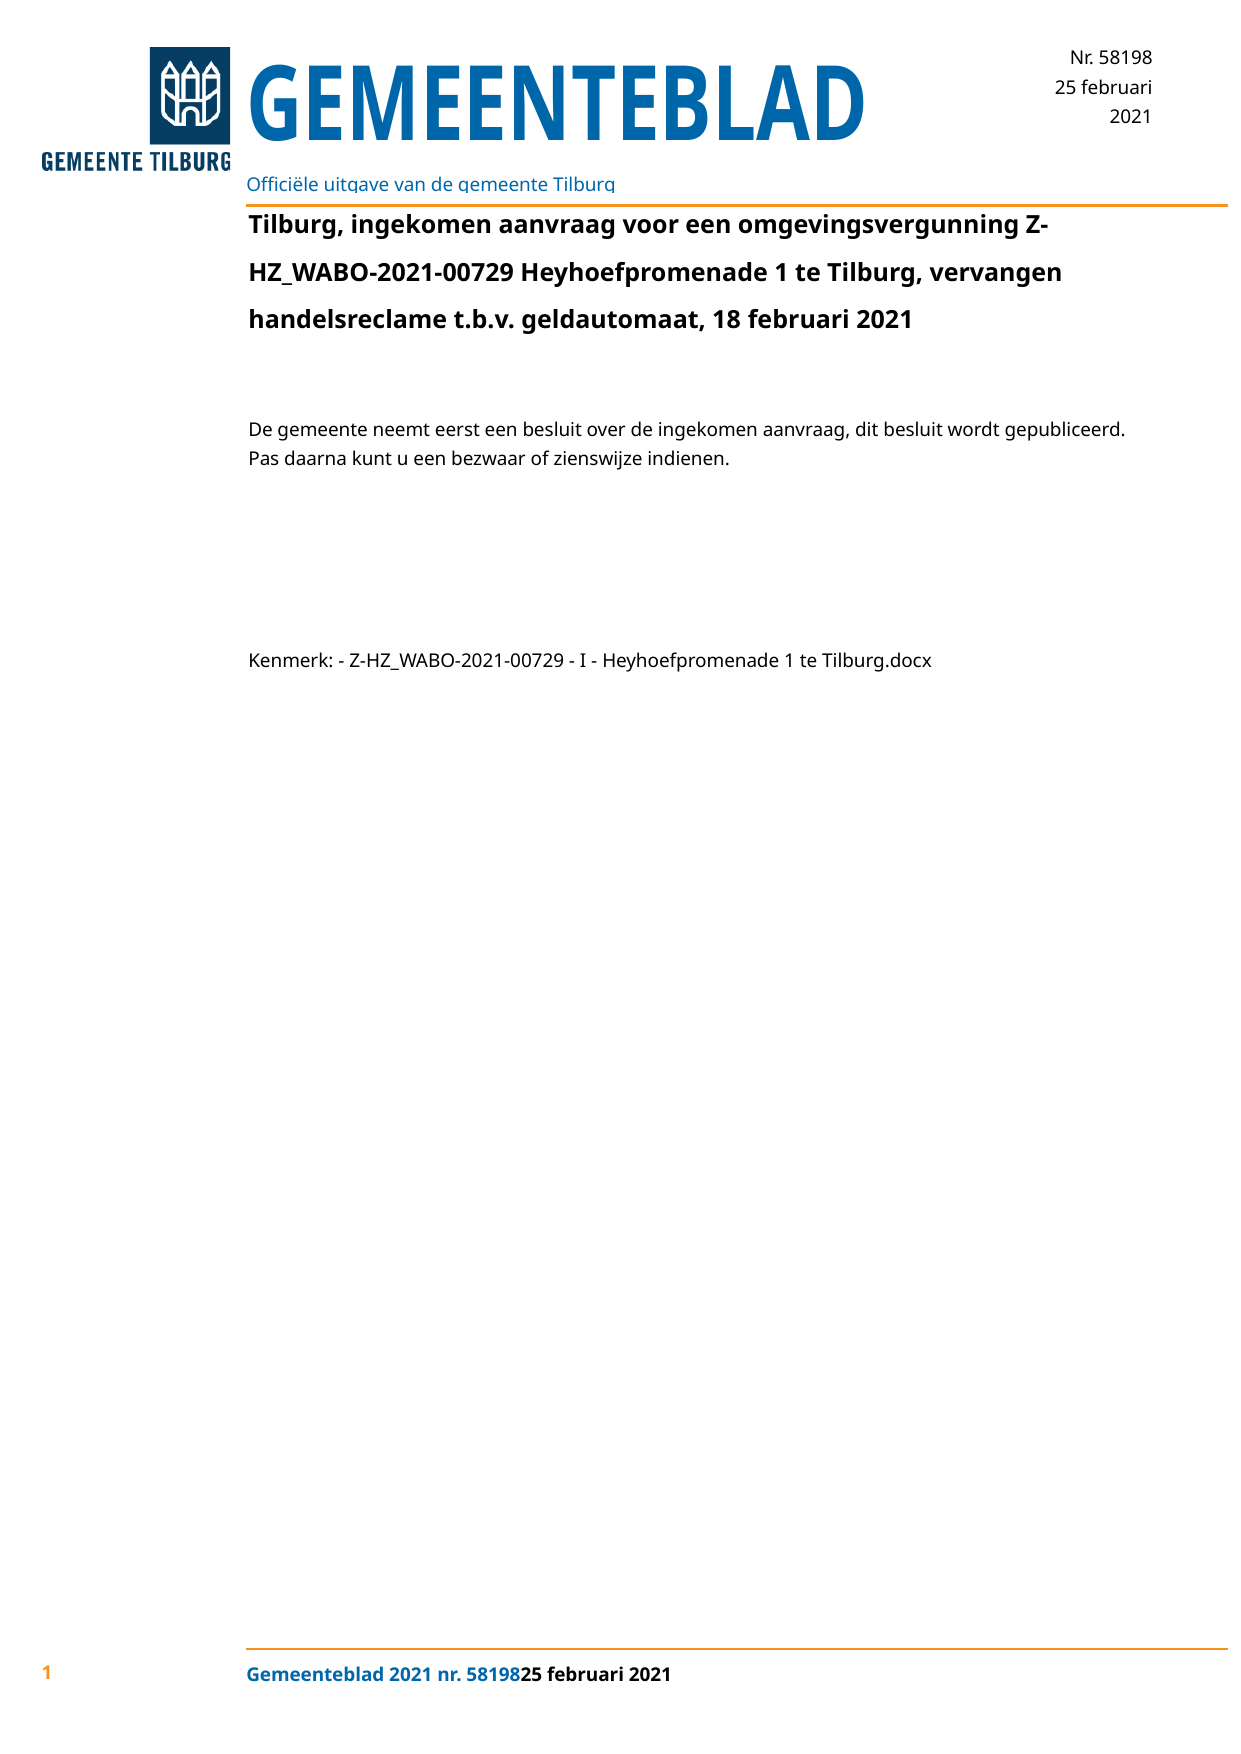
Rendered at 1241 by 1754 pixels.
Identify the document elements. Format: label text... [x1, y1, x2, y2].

text Kenmerk: - Z-HZ_WABO-2021-00729 - I - Heyhoefpromenade 1 te Tilburg.docx [248, 647, 1152, 673]
picture [41, 47, 231, 172]
text Tilburg, ingekomen aanvraag voor een omgevingsvergunning Z-HZ_WABO-2021-00729 Heyhoefpromenade 1 te Tilburg, vervangen handelsreclame t.b.v. geldautomaat, 18 februari 2021 [248, 207, 1152, 336]
text De gemeente neemt eerst een besluit over de ingekomen aanvraag, dit besluit wordt gepubliceerd. Pas daarna kunt u een bezwaar of zienswijze indienen. [248, 416, 1152, 471]
